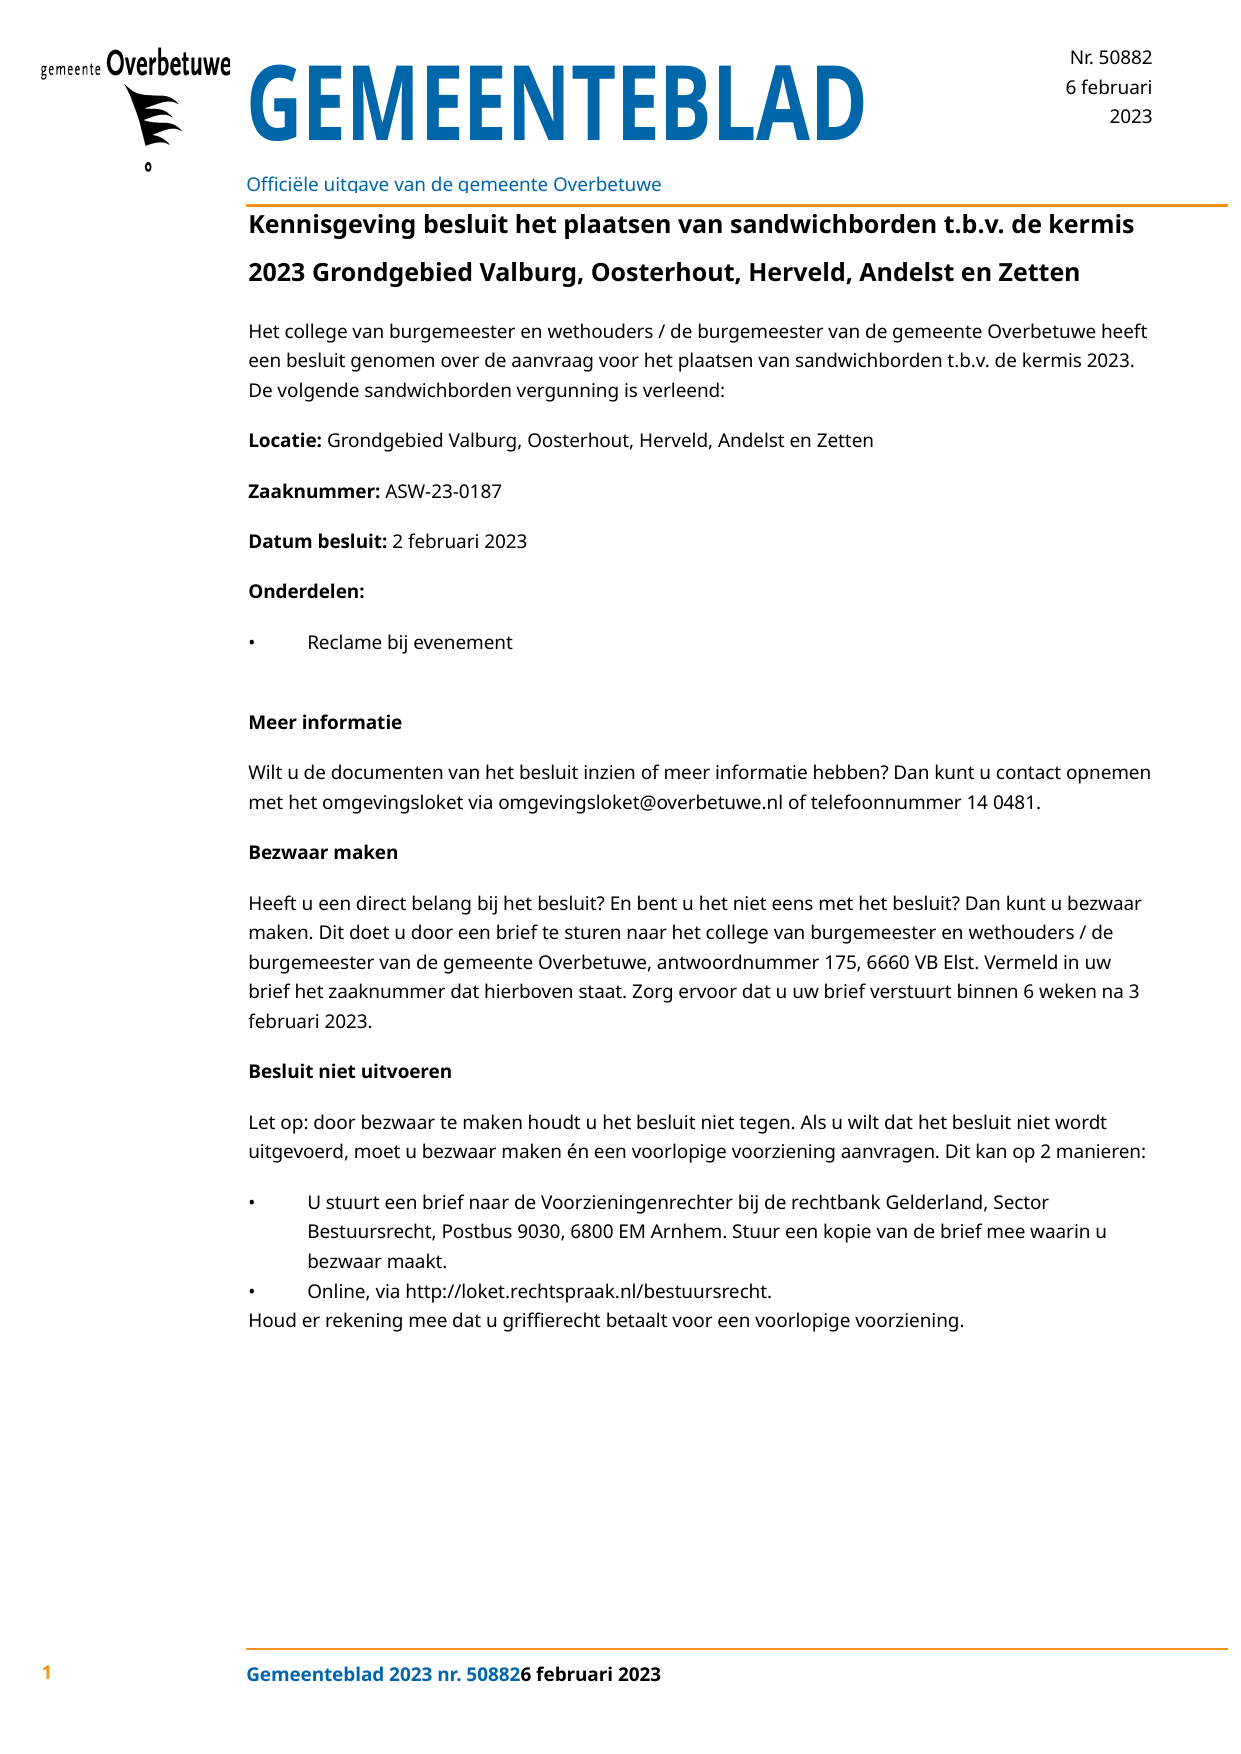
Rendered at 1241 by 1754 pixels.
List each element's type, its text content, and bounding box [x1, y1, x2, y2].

list Reclame bij evenement [248, 629, 1152, 655]
list Online, via http://loket.rechtspraak.nl/bestuursrecht. [248, 1278, 1152, 1304]
list U stuurt een brief naar de Voorzieningenrechter bij de rechtbank Gelderland, Sector Bestuursrecht, Postbus 9030, 6800 EM Arnhem. Stuur een kopie van de brief mee waarin u bezwaar maakt. [248, 1189, 1152, 1274]
picture [41, 47, 231, 172]
text Het college van burgemeester en wethouders / de burgemeester van de gemeente Overbetuwe heeft een besluit genomen over de aanvraag voor het plaatsen van sandwichborden t.b.v. de kermis 2023. De volgende sandwichborden vergunning is verleend: [248, 318, 1152, 403]
text Let op: door bezwaar te maken houdt u het besluit niet tegen. Als u wilt dat het besluit niet wordt uitgevoerd, moet u bezwaar maken én een voorlopige voorziening aanvragen. Dit kan op 2 manieren: [248, 1109, 1152, 1164]
text Houd er rekening mee dat u griffierecht betaalt voor een voorlopige voorziening. [248, 1307, 1152, 1333]
text Meer informatie [248, 709, 1152, 735]
text Heeft u een direct belang bij het besluit? En bent u het niet eens met het besluit? Dan kunt u bezwaar maken. Dit doet u door een brief te sturen naar het college van burgemeester en wethouders / de burgemeester van de gemeente Overbetuwe, antwoordnummer 175, 6660 VB Elst. Vermeld in uw brief het zaaknummer dat hierboven staat. Zorg ervoor dat u uw brief verstuurt binnen 6 weken na 3 februari 2023. [248, 890, 1152, 1034]
text Onderdelen: [248, 579, 1152, 604]
text Locatie: Grondgebied Valburg, Oosterhout, Herveld, Andelst en Zetten [248, 427, 1152, 453]
text Datum besluit: 2 februari 2023 [248, 528, 1152, 554]
text Wilt u de documenten van het besluit inzien of meer informatie hebben? Dan kunt u contact opnemen met het omgevingsloket via omgevingsloket@overbetuwe.nl of telefoonnummer 14 0481. [248, 759, 1152, 815]
text Besluit niet uitvoeren [248, 1059, 1152, 1084]
text Bezwaar maken [248, 839, 1152, 865]
text Kennisgeving besluit het plaatsen van sandwichborden t.b.v. de kermis 2023 Grondgebied Valburg, Oosterhout, Herveld, Andelst en Zetten [248, 207, 1152, 288]
text Zaaknummer: ASW-23-0187 [248, 478, 1152, 504]
